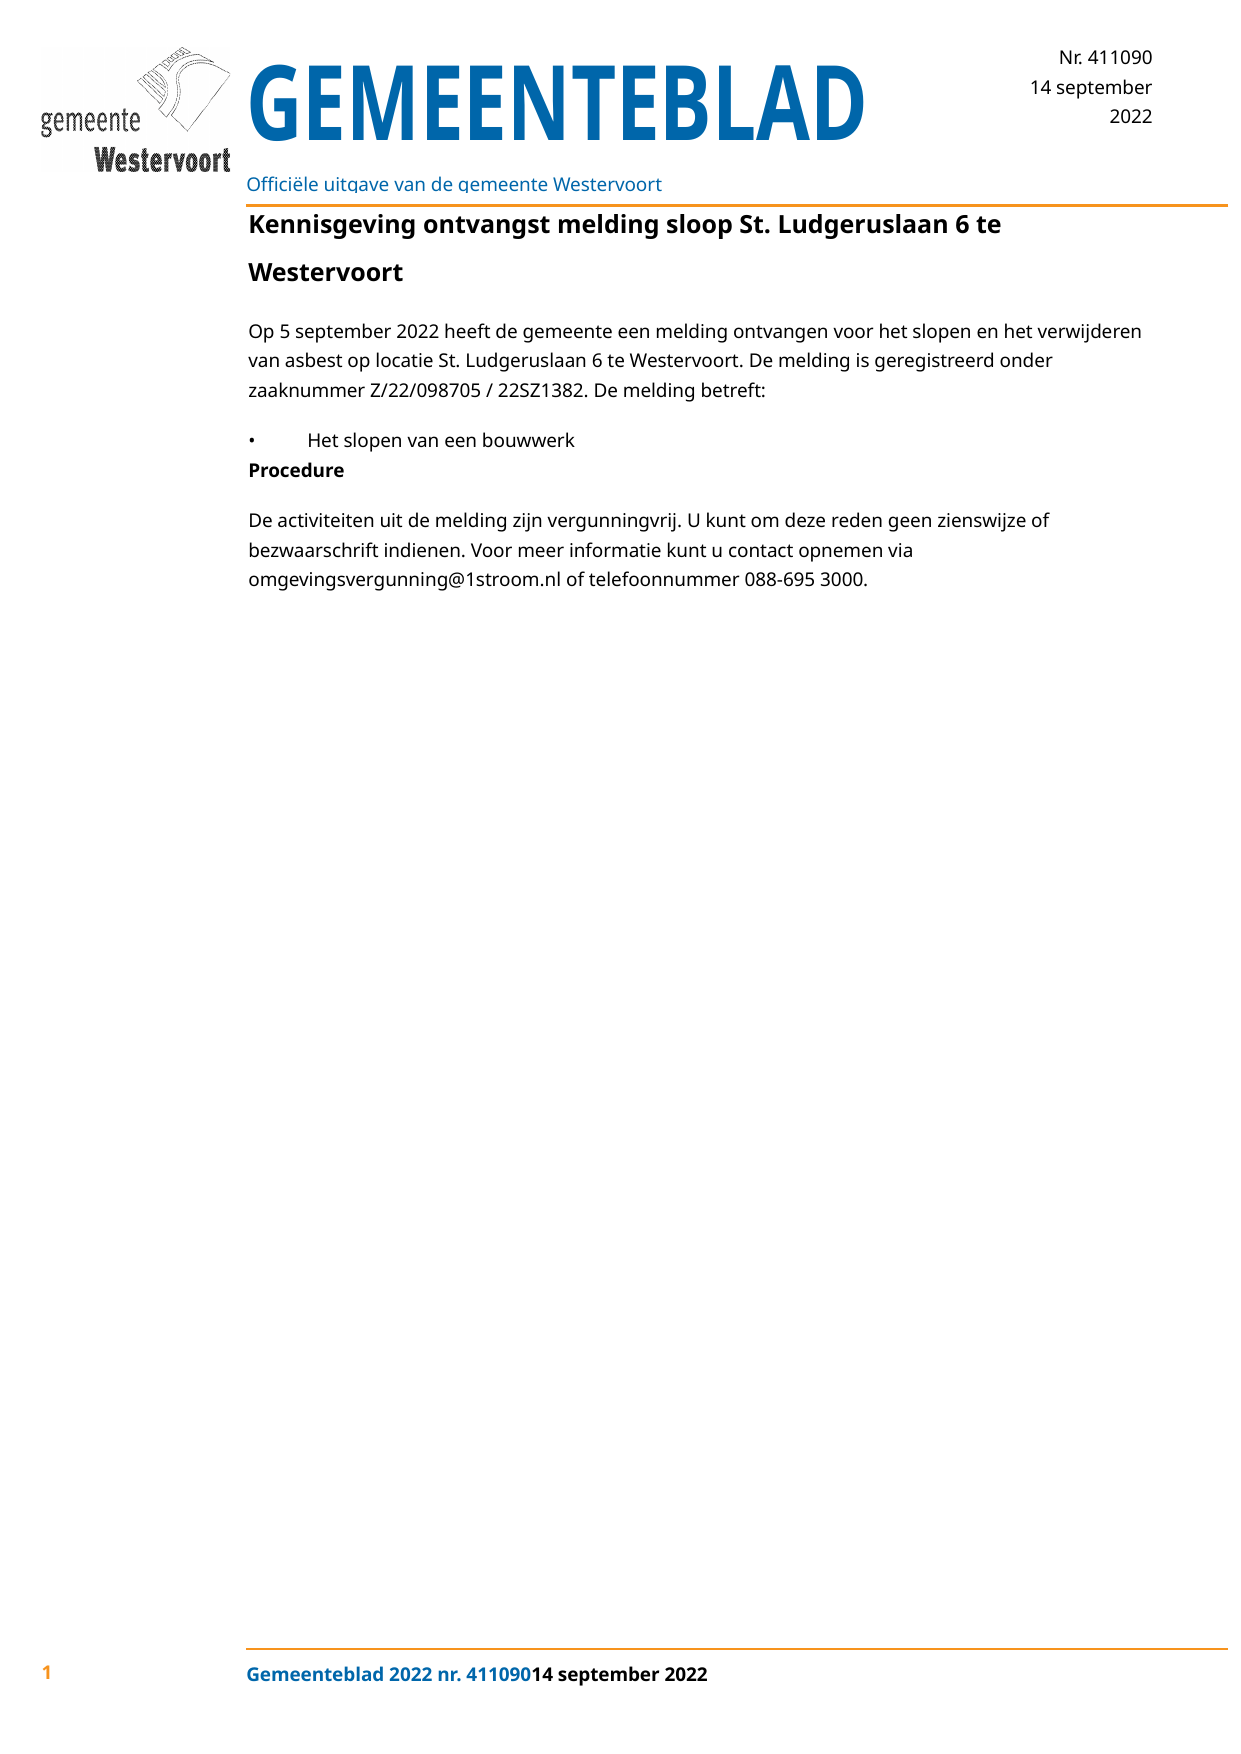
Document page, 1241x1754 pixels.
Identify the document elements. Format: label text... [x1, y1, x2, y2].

text Kennisgeving ontvangst melding sloop St. Ludgeruslaan 6 te Westervoort [248, 207, 1152, 288]
text Op 5 september 2022 heeft de gemeente een melding ontvangen voor het slopen en het verwijderen van asbest op locatie St. Ludgeruslaan 6 te Westervoort. De melding is geregistreerd onder zaaknummer Z/22/098705 / 22SZ1382. De melding betreft: [248, 318, 1152, 403]
text De activiteiten uit de melding zijn vergunningvrij. U kunt om deze reden geen zienswijze of bezwaarschrift indienen. Voor meer informatie kunt u contact opnemen via omgevingsvergunning@1stroom.nl of telefoonnummer 088-695 3000. [248, 507, 1152, 592]
list Het slopen van een bouwwerk [248, 427, 1152, 453]
picture [41, 47, 231, 172]
text Procedure [248, 457, 1152, 483]
